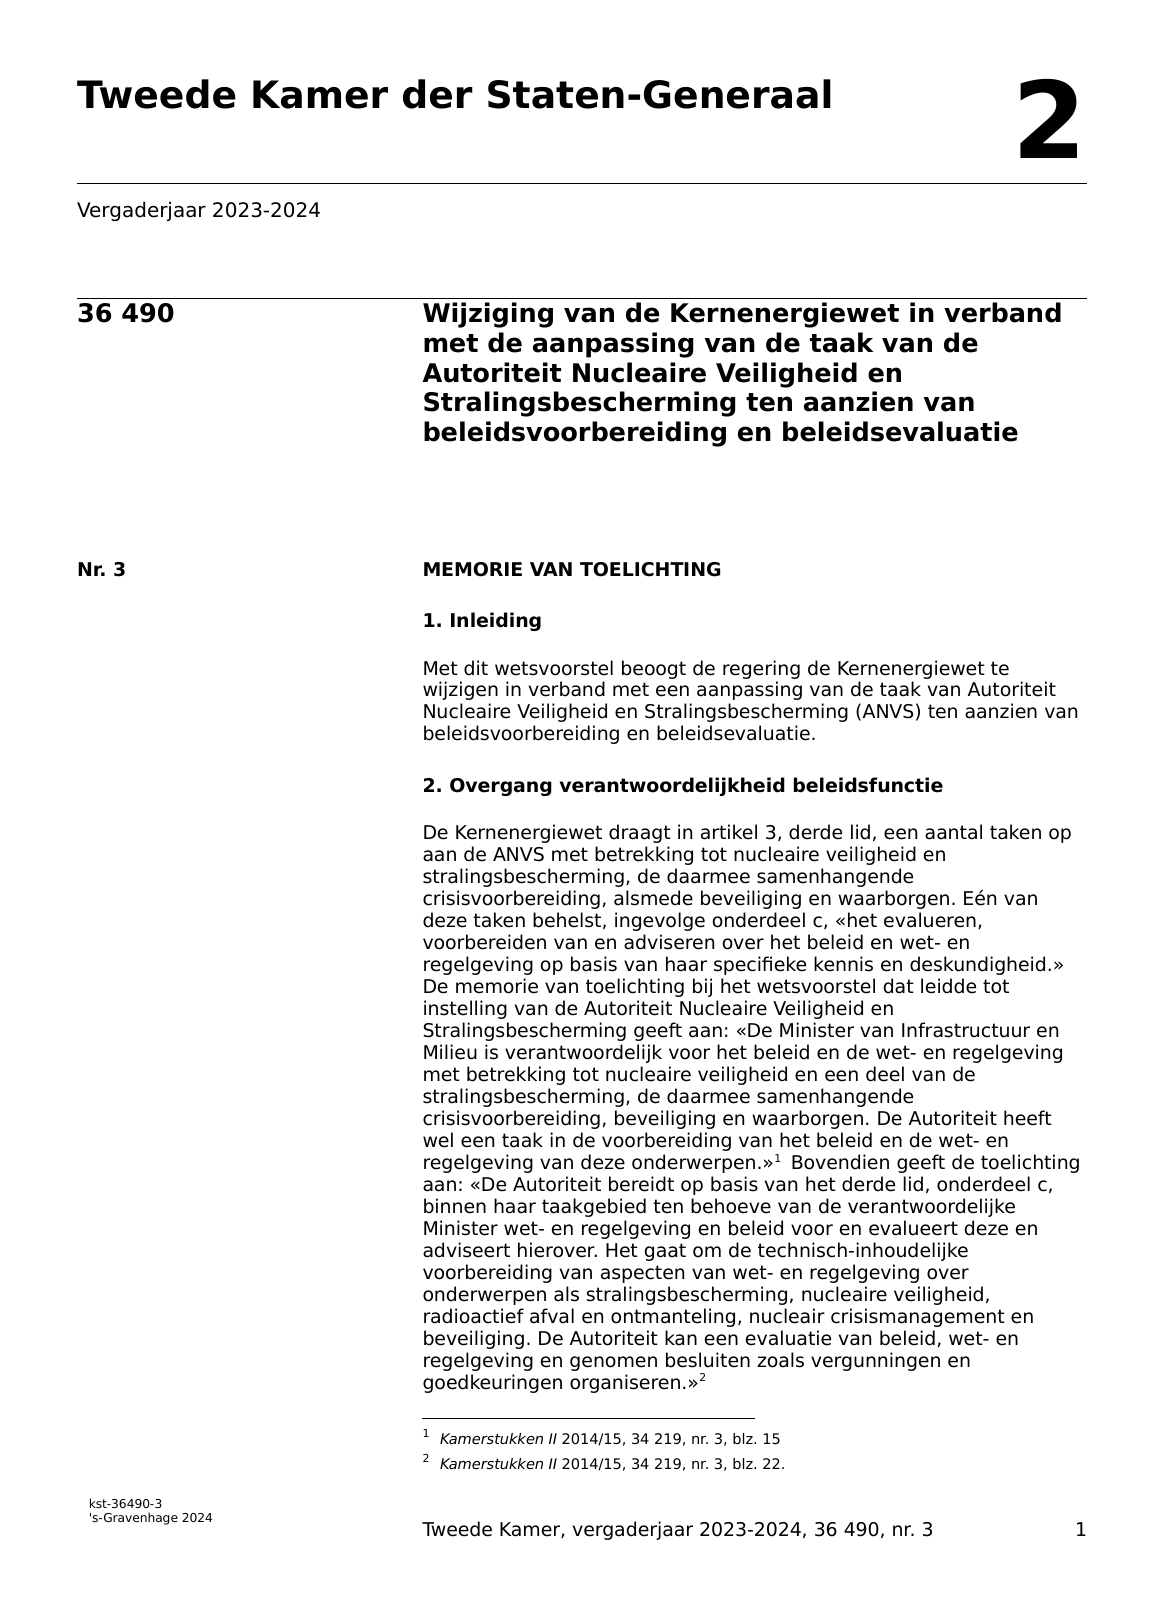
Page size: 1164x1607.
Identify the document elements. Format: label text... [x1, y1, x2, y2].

table_header 2 [886, 59, 1087, 183]
text Met dit wetsvoorstel beoogt de regering de Kernenergiewet te wijzigen in verband met een aanpassing van de taak van Autoriteit Nucleaire Veiligheid en Stralingsbescherming (ANVS) ten aanzien van beleidsvoorbereiding en beleidsevaluatie. [422, 657, 1087, 745]
text Kamerstukken II 2014/15, 34 219, nr. 3, blz. 22. [422, 1452, 1087, 1474]
text kst-36490-3 [88, 1497, 323, 1511]
subtitle Nr. 3 MEMORIE VAN TOELICHTING [77, 558, 1087, 580]
table_header Tweede Kamer der Staten-Generaal [77, 59, 886, 183]
text De Kernenergiewet draagt in artikel 3, derde lid, een aantal taken op aan de ANVS met betrekking tot nucleaire veiligheid en stralingsbescherming, de daarmee samenhangende crisisvoorbereiding, alsmede beveiliging en waarborgen. Eén van deze taken behelst, ingevolge onderdeel c, «het evalueren, voorbereiden van en adviseren over het beleid en wet- en regelgeving op basis van haar specifieke kennis en deskundigheid.» De memorie van toelichting bij het wetsvoorstel dat leidde tot instelling van de Autoriteit Nucleaire Veiligheid en Stralingsbescherming geeft aan: «De Minister van Infrastructuur en Milieu is verantwoordelijk voor het beleid en de wet- en regelgeving met betrekking tot nucleaire veiligheid en een deel van de stralingsbescherming, de daarmee samenhangende crisisvoorbereiding, beveiliging en waarborgen. De Autoriteit heeft wel een taak in de voorbereiding van het beleid en de wet- en regelgeving van deze onderwerpen.» Bovendien geeft de toelichting aan: «De Autoriteit bereidt op basis van het derde lid, onderdeel c, binnen haar taakgebied ten behoeve van de verantwoordelijke Minister wet- en regelgeving en beleid voor en evalueert deze en adviseert hierover. Het gaat om de technisch-inhoudelijke voorbereiding van aspecten van wet- en regelgeving over onderwerpen als stralingsbescherming, nucleaire veiligheid, radioactief afval en ontmanteling, nucleair crisismanagement en beveiliging. De Autoriteit kan een evaluatie van beleid, wet- en regelgeving en genomen besluiten zoals vergunningen en goedkeuringen organiseren.» [422, 822, 1087, 1394]
text Kamerstukken II 2014/15, 34 219, nr. 3, blz. 15 [422, 1427, 1087, 1449]
table_cell Vergaderjaar 2023-2024 [77, 184, 1087, 298]
subtitle 1. Inleiding [422, 610, 1087, 632]
subtitle 2. Overgang verantwoordelijkheid beleidsfunctie [422, 775, 1087, 797]
subtitle 36 490 Wijziging van de Kernenergiewet in verband met de aanpassing van de taak van de Autoriteit Nucleaire Veiligheid en Stralingsbescherming ten aanzien van beleidsvoorbereiding en beleidsevaluatie [77, 299, 1087, 447]
text 's-Gravenhage 2024 [88, 1511, 323, 1525]
